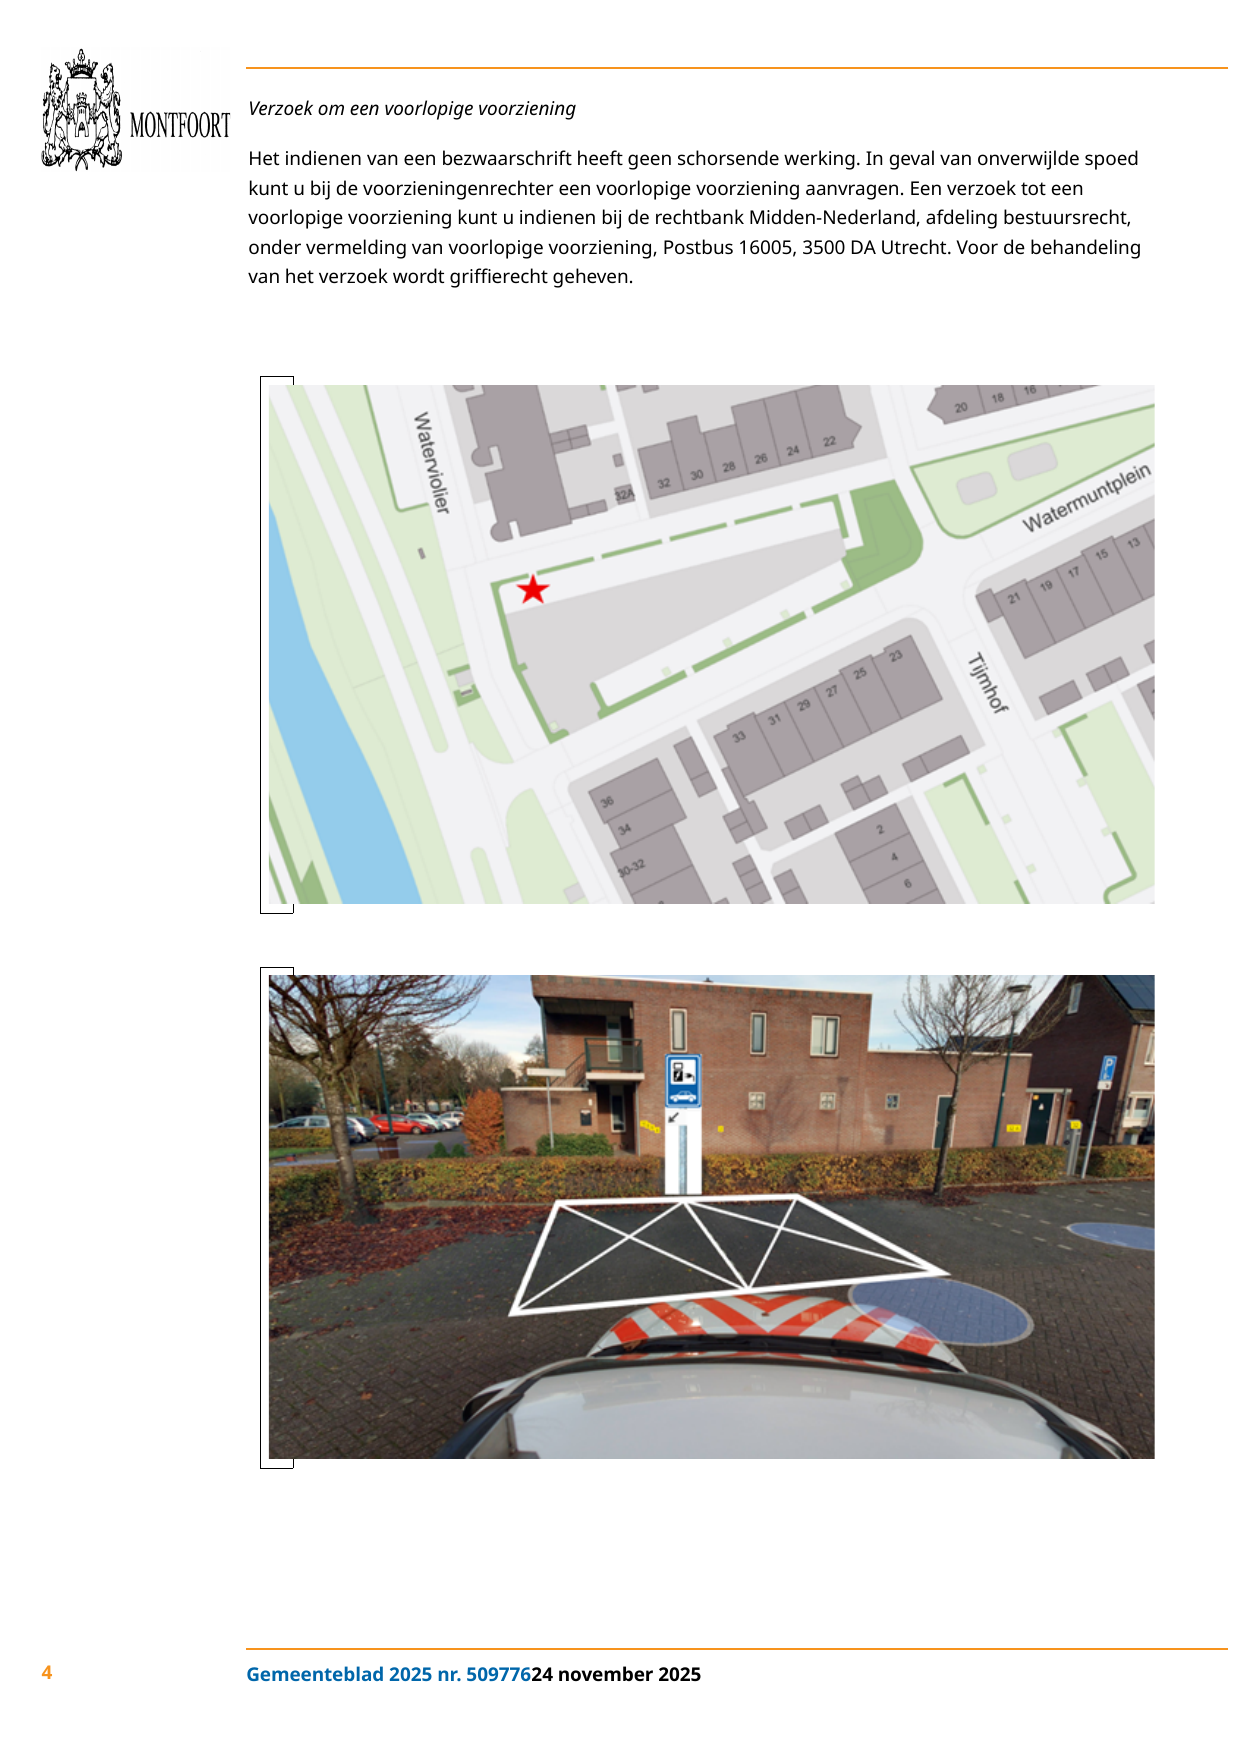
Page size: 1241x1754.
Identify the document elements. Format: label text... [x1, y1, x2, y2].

text Verzoek om een voorlopige voorziening [248, 95, 1152, 121]
text Het indienen van een bezwaarschrift heeft geen schorsende werking. In geval van onverwijlde spoed kunt u bij de voorzieningenrechter een voorlopige voorziening aanvragen. Een verzoek tot een voorlopige voorziening kunt u indienen bij de rechtbank Midden-Nederland, afdeling bestuursrecht, onder vermelding van voorlopige voorziening, Postbus 16005, 3500 DA Utrecht. Voor de behandeling van het verzoek wordt griffierecht geheven. [248, 145, 1152, 289]
picture [268, 975, 1155, 1459]
picture [41, 47, 231, 172]
picture [268, 385, 1155, 904]
